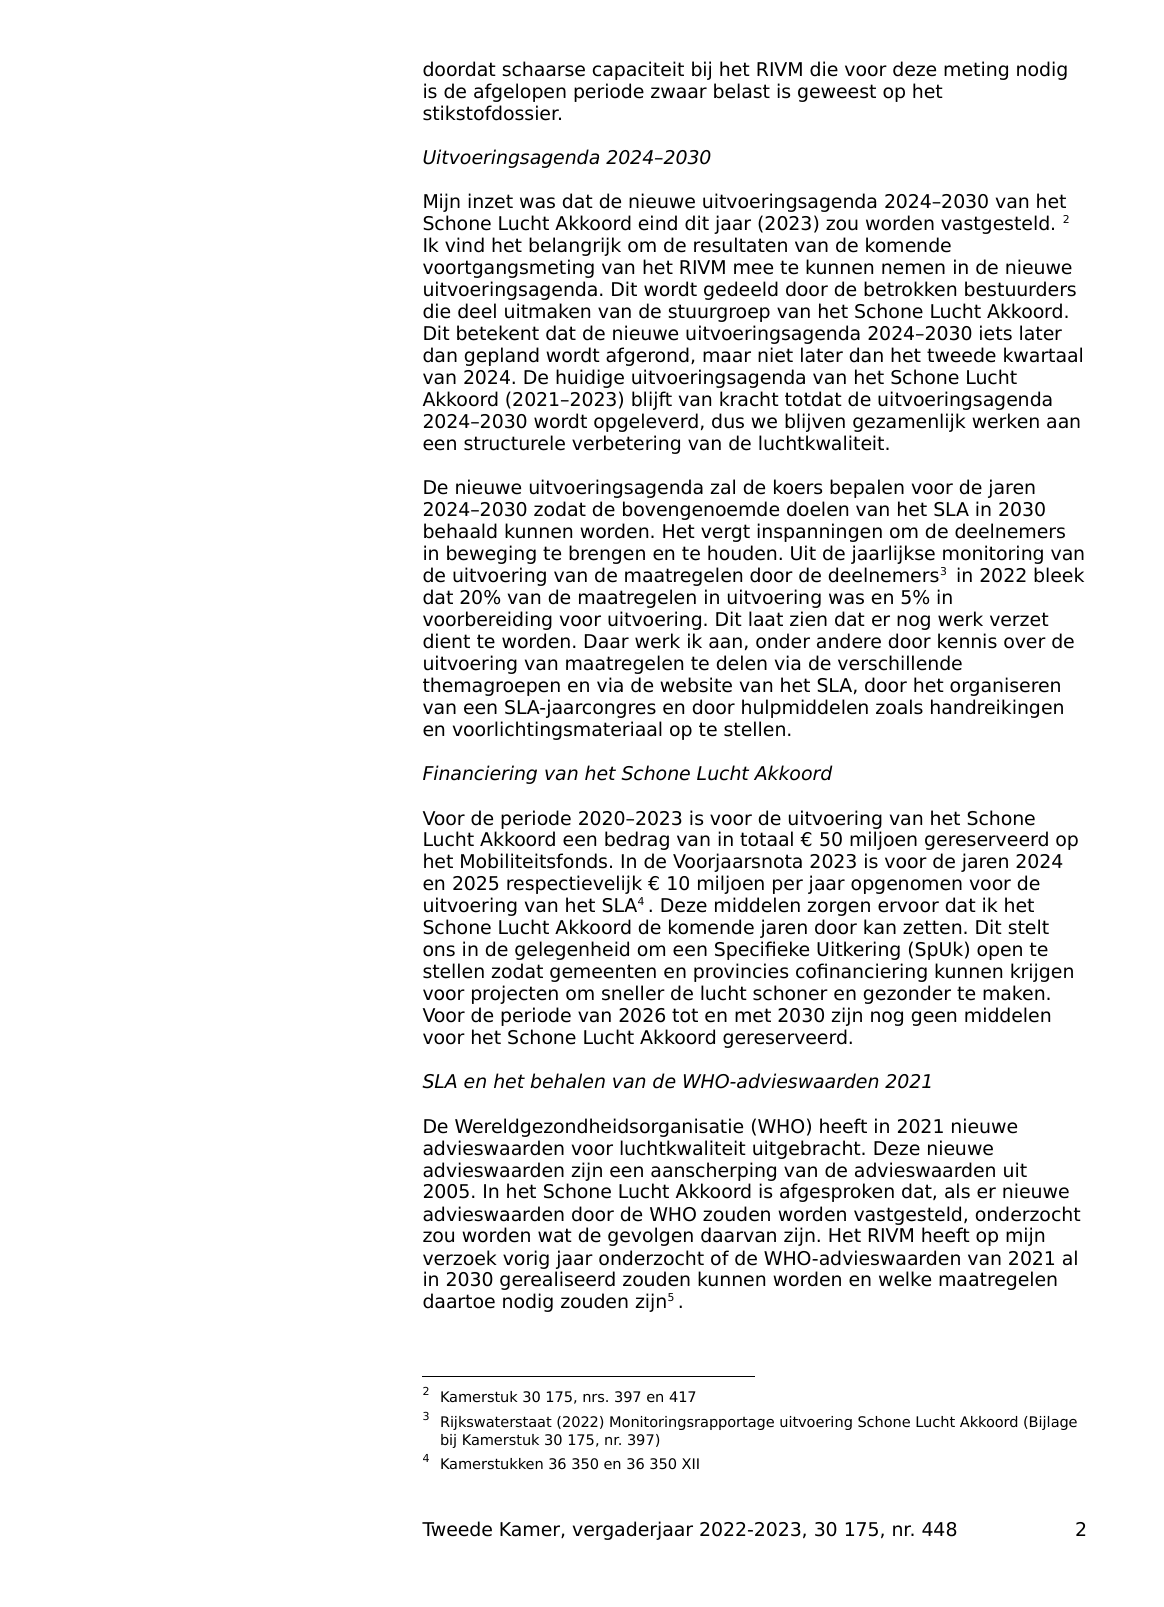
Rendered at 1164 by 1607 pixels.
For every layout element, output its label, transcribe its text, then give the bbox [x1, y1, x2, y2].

subtitle Uitvoeringsagenda 2024–2030 [422, 147, 1087, 169]
text Rijkswaterstaat (2022) Monitoringsrapportage uitvoering Schone Lucht Akkoord (Bijlage bij Kamerstuk 30 175, nr. 397) [422, 1410, 1087, 1449]
text doordat schaarse capaciteit bij het RIVM die voor deze meting nodig is de afgelopen periode zwaar belast is geweest op het stikstofdossier. [422, 59, 1087, 125]
text De Wereldgezondheidsorganisatie (WHO) heeft in 2021 nieuwe advieswaarden voor luchtkwaliteit uitgebracht. Deze nieuwe advieswaarden zijn een aanscherping van de advieswaarden uit 2005. In het Schone Lucht Akkoord is afgesproken dat, als er nieuwe advieswaarden door de WHO zouden worden vastgesteld, onderzocht zou worden wat de gevolgen daarvan zijn. Het RIVM heeft op mijn verzoek vorig jaar onderzocht of de WHO-advieswaarden van 2021 al in 2030 gerealiseerd zouden kunnen worden en welke maatregelen daartoe nodig zouden zijn. [422, 1116, 1087, 1313]
text Voor de periode 2020–2023 is voor de uitvoering van het Schone Lucht Akkoord een bedrag van in totaal € 50 miljoen gereserveerd op het Mobiliteitsfonds. In de Voorjaarsnota 2023 is voor de jaren 2024 en 2025 respectievelijk € 10 miljoen per jaar opgenomen voor de uitvoering van het SLA. Deze middelen zorgen ervoor dat ik het Schone Lucht Akkoord de komende jaren door kan zetten. Dit stelt ons in de gelegenheid om een Specifieke Uitkering (SpUk) open te stellen zodat gemeenten en provincies cofinanciering kunnen krijgen voor projecten om sneller de lucht schoner en gezonder te maken. Voor de periode van 2026 tot en met 2030 zijn nog geen middelen voor het Schone Lucht Akkoord gereserveerd. [422, 807, 1087, 1049]
subtitle Financiering van het Schone Lucht Akkoord [422, 763, 1087, 785]
text Kamerstuk 30 175, nrs. 397 en 417 [422, 1385, 1087, 1407]
text Mijn inzet was dat de nieuwe uitvoeringsagenda 2024–2030 van het Schone Lucht Akkoord eind dit jaar (2023) zou worden vastgesteld. Ik vind het belangrijk om de resultaten van de komende voortgangsmeting van het RIVM mee te kunnen nemen in de nieuwe uitvoeringsagenda. Dit wordt gedeeld door de betrokken bestuurders die deel uitmaken van de stuurgroep van het Schone Lucht Akkoord. Dit betekent dat de nieuwe uitvoeringsagenda 2024–2030 iets later dan gepland wordt afgerond, maar niet later dan het tweede kwartaal van 2024. De huidige uitvoeringsagenda van het Schone Lucht Akkoord (2021–2023) blijft van kracht totdat de uitvoeringsagenda 2024–2030 wordt opgeleverd, dus we blijven gezamenlijk werken aan een structurele verbetering van de luchtkwaliteit. [422, 191, 1087, 455]
subtitle SLA en het behalen van de WHO-advieswaarden 2021 [422, 1071, 1087, 1093]
text Kamerstukken 36 350 en 36 350 XII [422, 1452, 1087, 1474]
text De nieuwe uitvoeringsagenda zal de koers bepalen voor de jaren 2024–2030 zodat de bovengenoemde doelen van het SLA in 2030 behaald kunnen worden. Het vergt inspanningen om de deelnemers in beweging te brengen en te houden. Uit de jaarlijkse monitoring van de uitvoering van de maatregelen door de deelnemers in 2022 bleek dat 20% van de maatregelen in uitvoering was en 5% in voorbereiding voor uitvoering. Dit laat zien dat er nog werk verzet dient te worden. Daar werk ik aan, onder andere door kennis over de uitvoering van maatregelen te delen via de verschillende themagroepen en via de website van het SLA, door het organiseren van een SLA-jaarcongres en door hulpmiddelen zoals handreikingen en voorlichtingsmateriaal op te stellen. [422, 477, 1087, 741]
